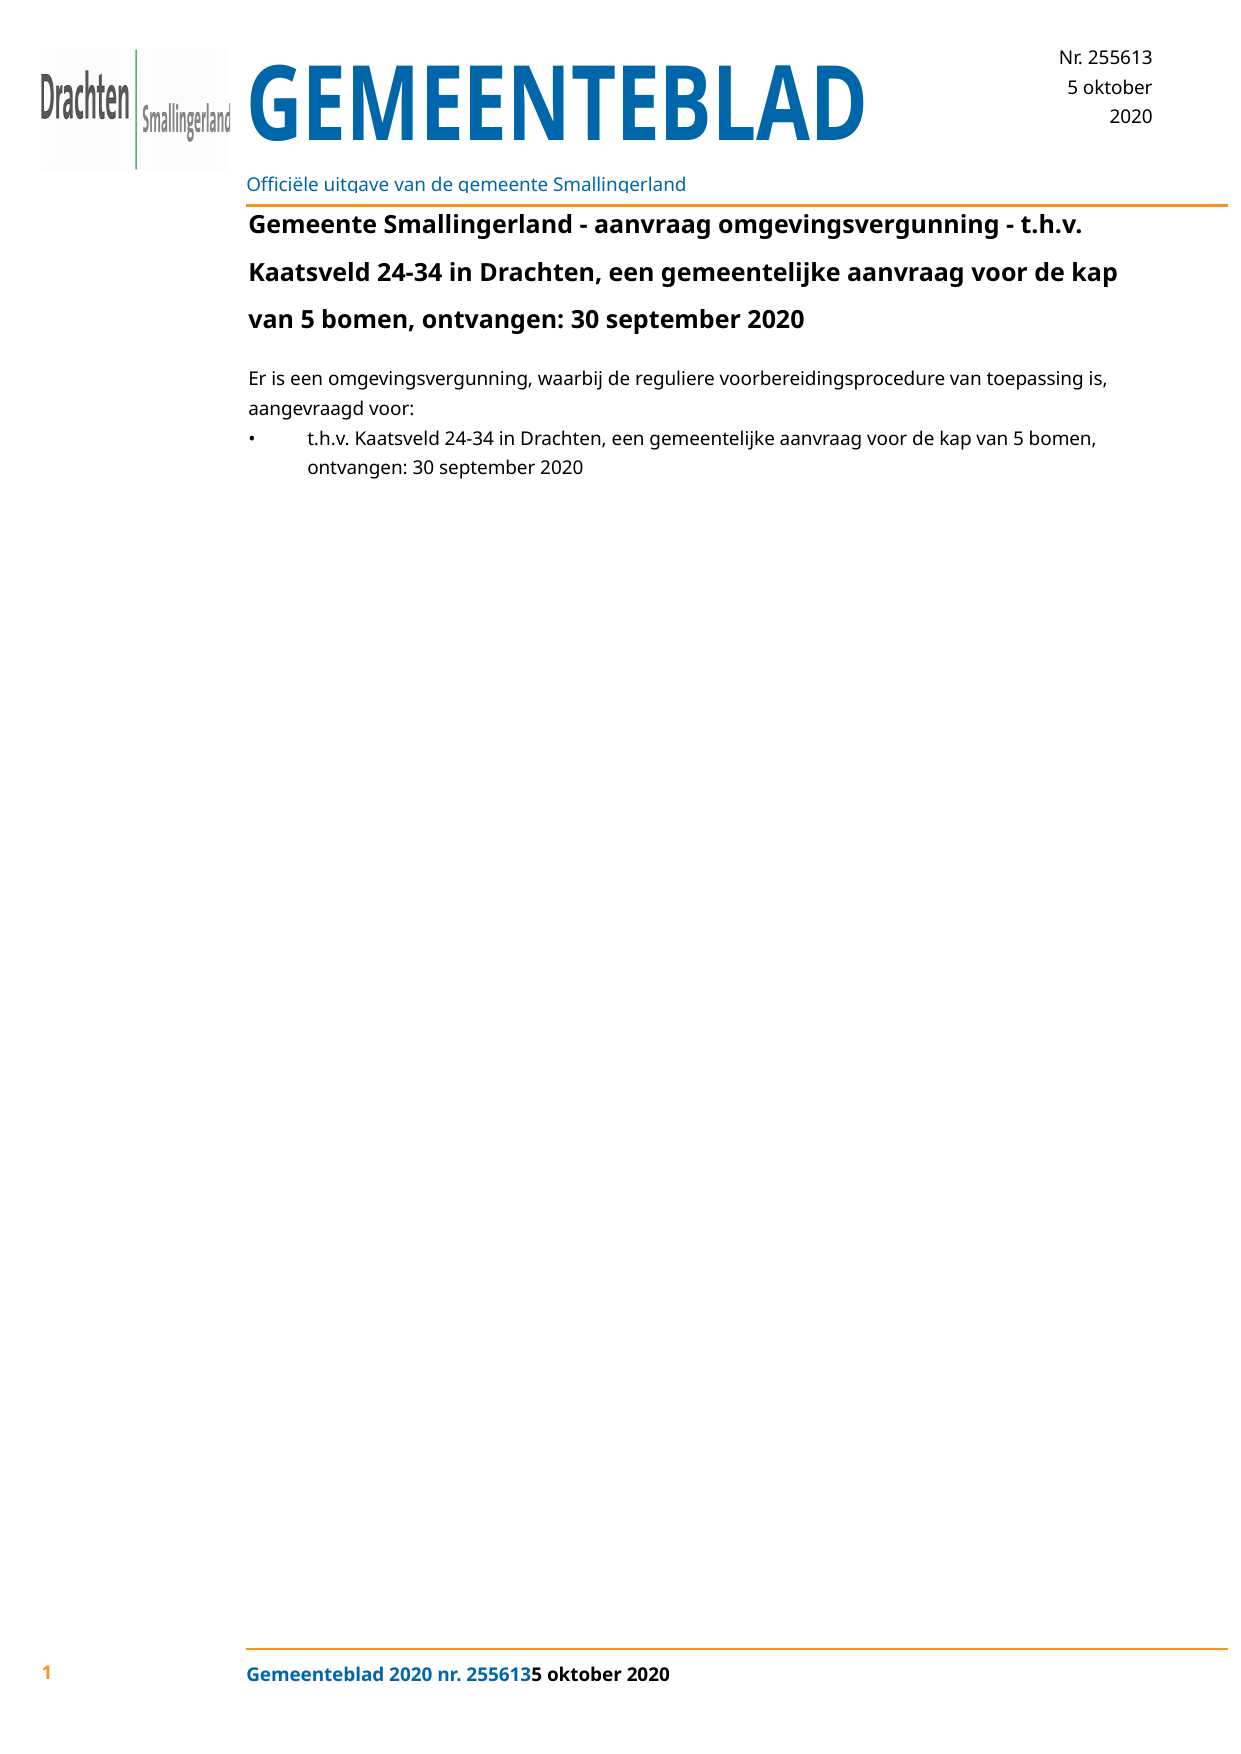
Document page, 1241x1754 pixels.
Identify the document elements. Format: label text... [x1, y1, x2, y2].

text Gemeente Smallingerland - aanvraag omgevingsvergunning - t.h.v. Kaatsveld 24-34 in Drachten, een gemeentelijke aanvraag voor de kap van 5 bomen, ontvangen: 30 september 2020 [248, 207, 1152, 336]
picture [41, 47, 231, 172]
text Er is een omgevingsvergunning, waarbij de reguliere voorbereidingsprocedure van toepassing is, aangevraagd voor: [248, 366, 1152, 421]
list t.h.v. Kaatsveld 24-34 in Drachten, een gemeentelijke aanvraag voor de kap van 5 bomen, ontvangen: 30 september 2020 [248, 425, 1152, 480]
